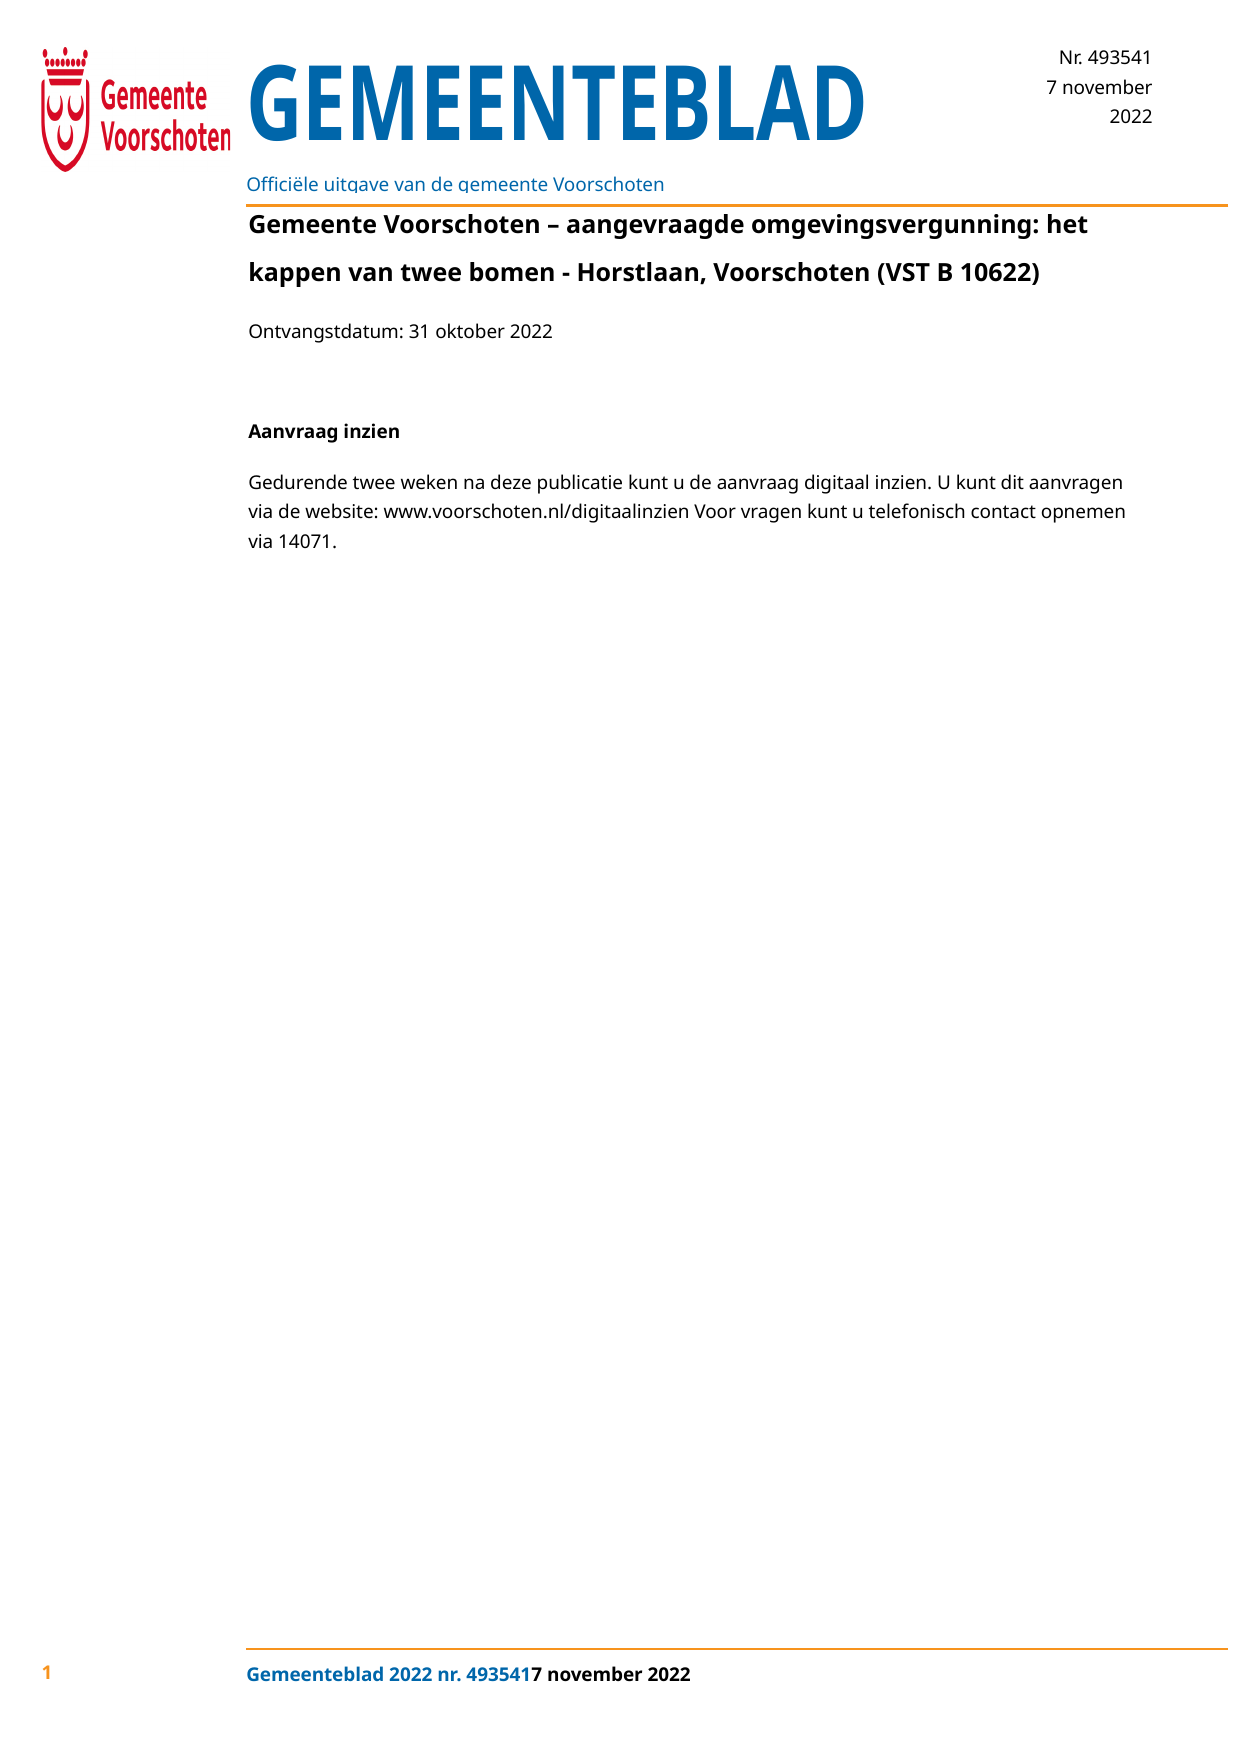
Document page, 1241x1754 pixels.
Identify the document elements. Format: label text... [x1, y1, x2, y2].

text Aanvraag inzien [248, 419, 1152, 444]
text Ontvangstdatum: 31 oktober 2022 [248, 318, 1152, 344]
text Gedurende twee weken na deze publicatie kunt u de aanvraag digitaal inzien. U kunt dit aanvragen via de website: www.voorschoten.nl/digitaalinzien Voor vragen kunt u telefonisch contact opnemen via 14071. [248, 469, 1152, 554]
picture [41, 47, 231, 172]
text Gemeente Voorschoten – aangevraagde omgevingsvergunning: het kappen van twee bomen - Horstlaan, Voorschoten (VST B 10622) [248, 207, 1152, 288]
